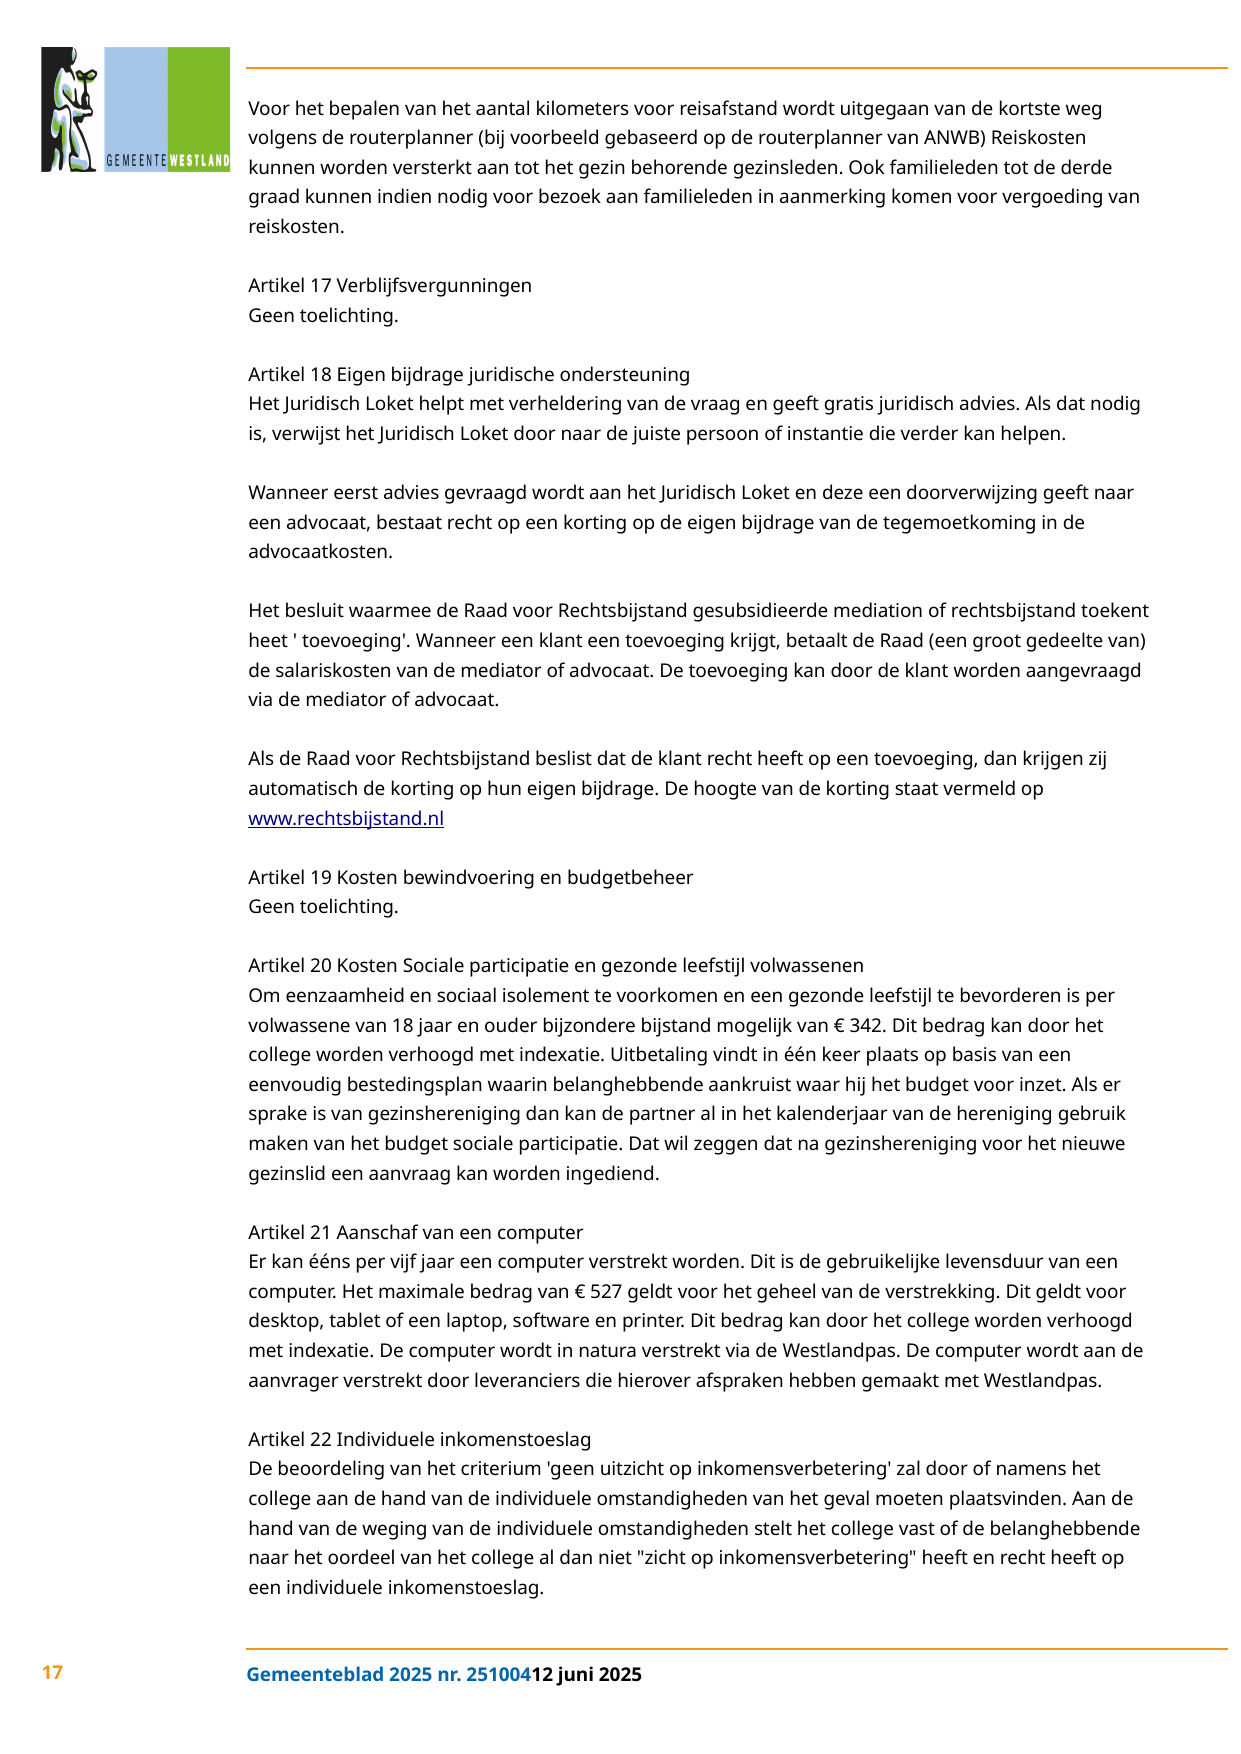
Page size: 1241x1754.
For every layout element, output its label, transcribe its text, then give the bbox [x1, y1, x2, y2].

text Artikel 19 Kosten bewindvoering en budgetbeheer [248, 864, 1152, 890]
text Artikel 17 Verblijfsvergunningen [248, 272, 1152, 298]
text Artikel 22 Individuele inkomenstoeslag [248, 1426, 1152, 1452]
text Wanneer eerst advies gevraagd wordt aan het Juridisch Loket en deze een doorverwijzing geeft naar een advocaat, bestaat recht op een korting op de eigen bijdrage van de tegemoetkoming in de advocaatkosten. [248, 479, 1152, 564]
text Het Juridisch Loket helpt met verheldering van de vraag en geeft gratis juridisch advies. Als dat nodig is, verwijst het Juridisch Loket door naar de juiste persoon of instantie die verder kan helpen. [248, 391, 1152, 446]
text Voor het bepalen van het aantal kilometers voor reisafstand wordt uitgegaan van de kortste weg volgens de routerplanner (bij voorbeeld gebaseerd op de routerplanner van ANWB) Reiskosten kunnen worden versterkt aan tot het gezin behorende gezinsleden. Ook familieleden tot de derde graad kunnen indien nodig voor bezoek aan familieleden in aanmerking komen voor vergoeding van reiskosten. [248, 95, 1152, 239]
text Er kan ééns per vijf jaar een computer verstrekt worden. Dit is de gebruikelijke levensduur van een computer. Het maximale bedrag van € 527 geldt voor het geheel van de verstrekking. Dit geldt voor desktop, tablet of een laptop, software en printer. Dit bedrag kan door het college worden verhoogd met indexatie. De computer wordt in natura verstrekt via de Westlandpas. De computer wordt aan de aanvrager verstrekt door leveranciers die hierover afspraken hebben gemaakt met Westlandpas. [248, 1248, 1152, 1393]
text Als de Raad voor Rechtsbijstand beslist dat de klant recht heeft op een toevoeging, dan krijgen zij automatisch de korting op hun eigen bijdrage. De hoogte van de korting staat vermeld op www.rechtsbijstand.nl [248, 746, 1152, 831]
text Geen toelichting. [248, 893, 1152, 919]
picture [41, 47, 231, 172]
text Om eenzaamheid en sociaal isolement te voorkomen en een gezonde leefstijl te bevorderen is per volwassene van 18 jaar en ouder bijzondere bijstand mogelijk van € 342. Dit bedrag kan door het college worden verhoogd met indexatie. Uitbetaling vindt in één keer plaats op basis van een eenvoudig bestedingsplan waarin belanghebbende aankruist waar hij het budget voor inzet. Als er sprake is van gezinshereniging dan kan de partner al in het kalenderjaar van de hereniging gebruik maken van het budget sociale participatie. Dat wil zeggen dat na gezinshereniging voor het nieuwe gezinslid een aanvraag kan worden ingediend. [248, 982, 1152, 1186]
text Artikel 18 Eigen bijdrage juridische ondersteuning [248, 361, 1152, 387]
text Geen toelichting. [248, 302, 1152, 328]
text Het besluit waarmee de Raad voor Rechtsbijstand gesubsidieerde mediation of rechtsbijstand toekent heet ' toevoeging'. Wanneer een klant een toevoeging krijgt, betaalt de Raad (een groot gedeelte van) de salariskosten van de mediator of advocaat. De toevoeging kan door de klant worden aangevraagd via de mediator of advocaat. [248, 598, 1152, 712]
text Artikel 21 Aanschaf van een computer [248, 1219, 1152, 1245]
text Artikel 20 Kosten Sociale participatie en gezonde leefstijl volwassenen [248, 953, 1152, 978]
text De beoordeling van het criterium 'geen uitzicht op inkomensverbetering' zal door of namens het college aan de hand van de individuele omstandigheden van het geval moeten plaatsvinden. Aan de hand van de weging van de individuele omstandigheden stelt het college vast of de belanghebbende naar het oordeel van het college al dan niet "zicht op inkomensverbetering" heeft en recht heeft op een individuele inkomenstoeslag. [248, 1456, 1152, 1600]
